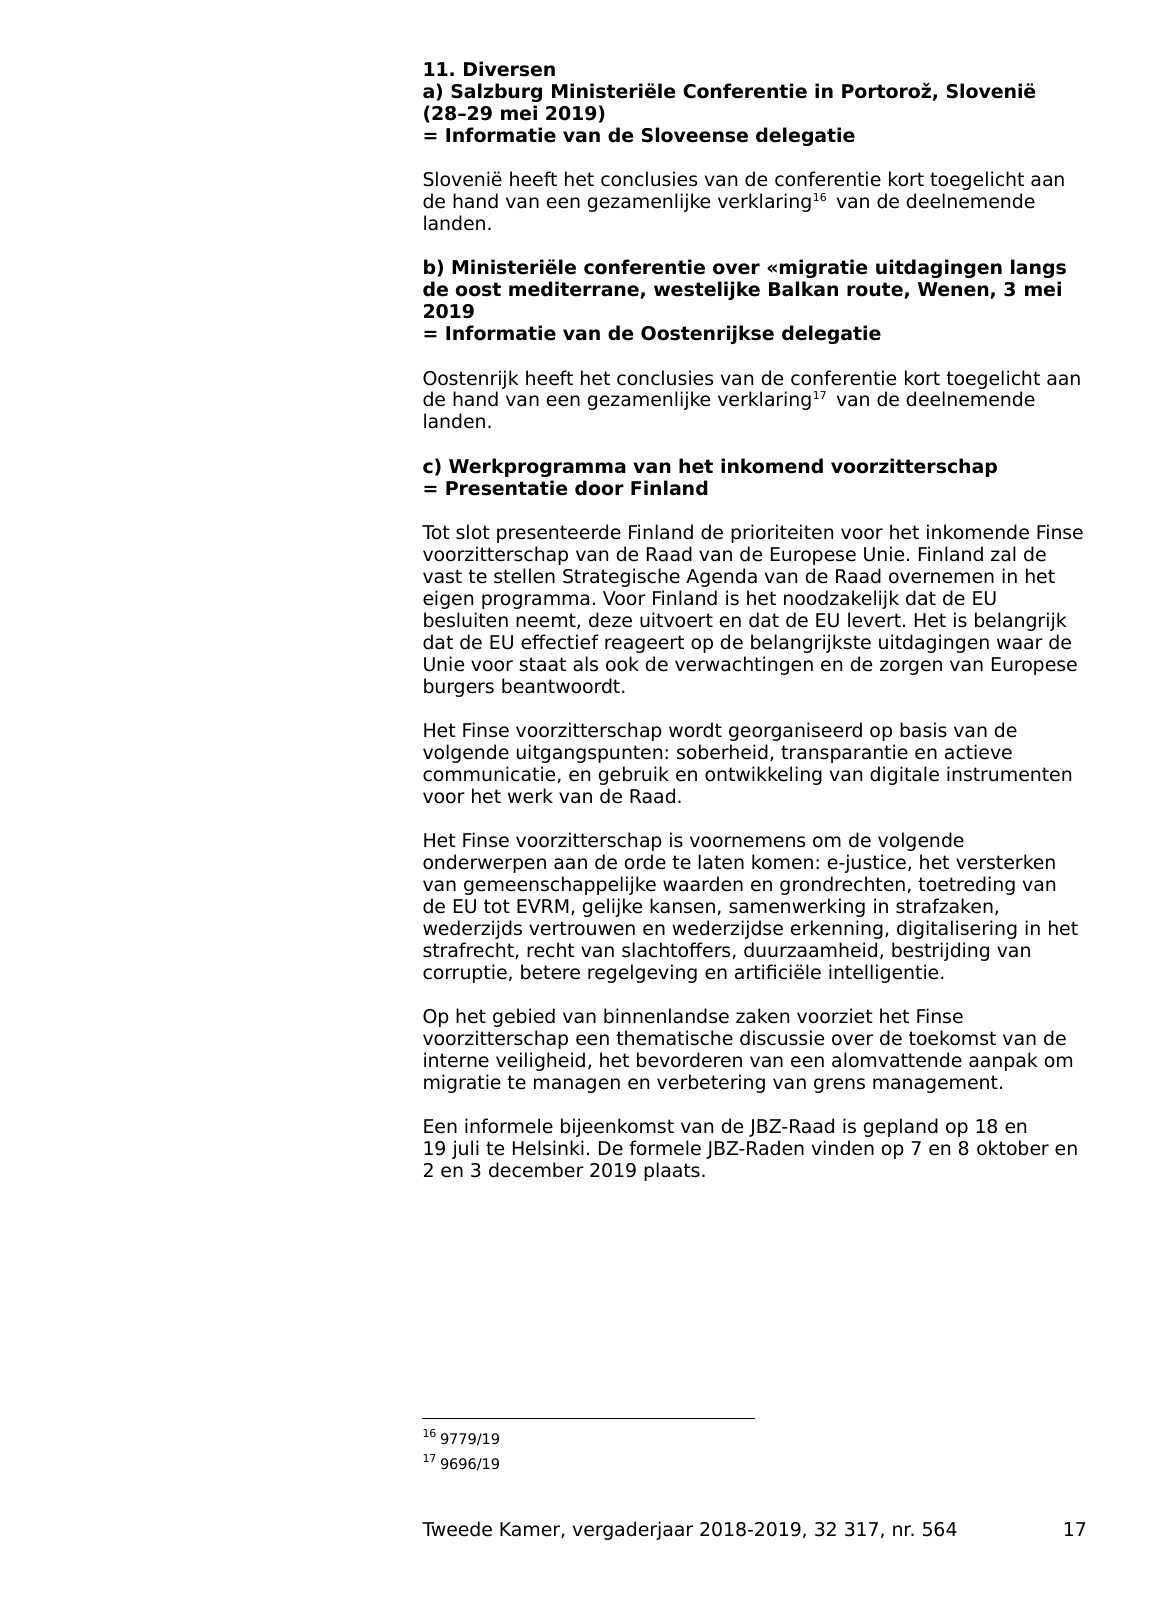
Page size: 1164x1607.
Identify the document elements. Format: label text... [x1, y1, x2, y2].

text Het Finse voorzitterschap wordt georganiseerd op basis van de volgende uitgangspunten: soberheid, transparantie en actieve communicatie, en gebruik en ontwikkeling van digitale instrumenten voor het werk van de Raad. [422, 720, 1087, 808]
text 9779/19 [422, 1427, 1087, 1449]
text = Presentatie door Finland [422, 477, 1087, 499]
text = Informatie van de Oostenrijkse delegatie [422, 323, 1087, 345]
text a) Salzburg Ministeriële Conferentie in Portorož, Slovenië (28–29 mei 2019) [422, 81, 1087, 125]
text b) Ministeriële conferentie over «migratie uitdagingen langs de oost mediterrane, westelijke Balkan route, Wenen, 3 mei 2019 [422, 257, 1087, 323]
text = Informatie van de Sloveense delegatie [422, 125, 1087, 147]
text Tot slot presenteerde Finland de prioriteiten voor het inkomende Finse voorzitterschap van de Raad van de Europese Unie. Finland zal de vast te stellen Strategische Agenda van de Raad overnemen in het eigen programma. Voor Finland is het noodzakelijk dat de EU besluiten neemt, deze uitvoert en dat de EU levert. Het is belangrijk dat de EU effectief reageert op de belangrijkste uitdagingen waar de Unie voor staat als ook de verwachtingen en de zorgen van Europese burgers beantwoordt. [422, 522, 1087, 697]
text Een informele bijeenkomst van de JBZ-Raad is gepland op 18 en 19 juli te Helsinki. De formele JBZ-Raden vinden op 7 en 8 oktober en 2 en 3 december 2019 plaats. [422, 1116, 1087, 1182]
text Slovenië heeft het conclusies van de conferentie kort toegelicht aan de hand van een gezamenlijke verklaring van de deelnemende landen. [422, 169, 1087, 235]
text c) Werkprogramma van het inkomend voorzitterschap [422, 456, 1087, 477]
text Op het gebied van binnenlandse zaken voorziet het Finse voorzitterschap een thematische discussie over de toekomst van de interne veiligheid, het bevorderen van een alomvattende aanpak om migratie te managen en verbetering van grens management. [422, 1006, 1087, 1094]
text 9696/19 [422, 1452, 1087, 1474]
text 11. Diversen [422, 59, 1087, 81]
text Het Finse voorzitterschap is voornemens om de volgende onderwerpen aan de orde te laten komen: e-justice, het versterken van gemeenschappelijke waarden en grondrechten, toetreding van de EU tot EVRM, gelijke kansen, samenwerking in strafzaken, wederzijds vertrouwen en wederzijdse erkenning, digitalisering in het strafrecht, recht van slachtoffers, duurzaamheid, bestrijding van corruptie, betere regelgeving en artificiële intelligentie. [422, 830, 1087, 984]
text Oostenrijk heeft het conclusies van de conferentie kort toegelicht aan de hand van een gezamenlijke verklaring van de deelnemende landen. [422, 367, 1087, 433]
